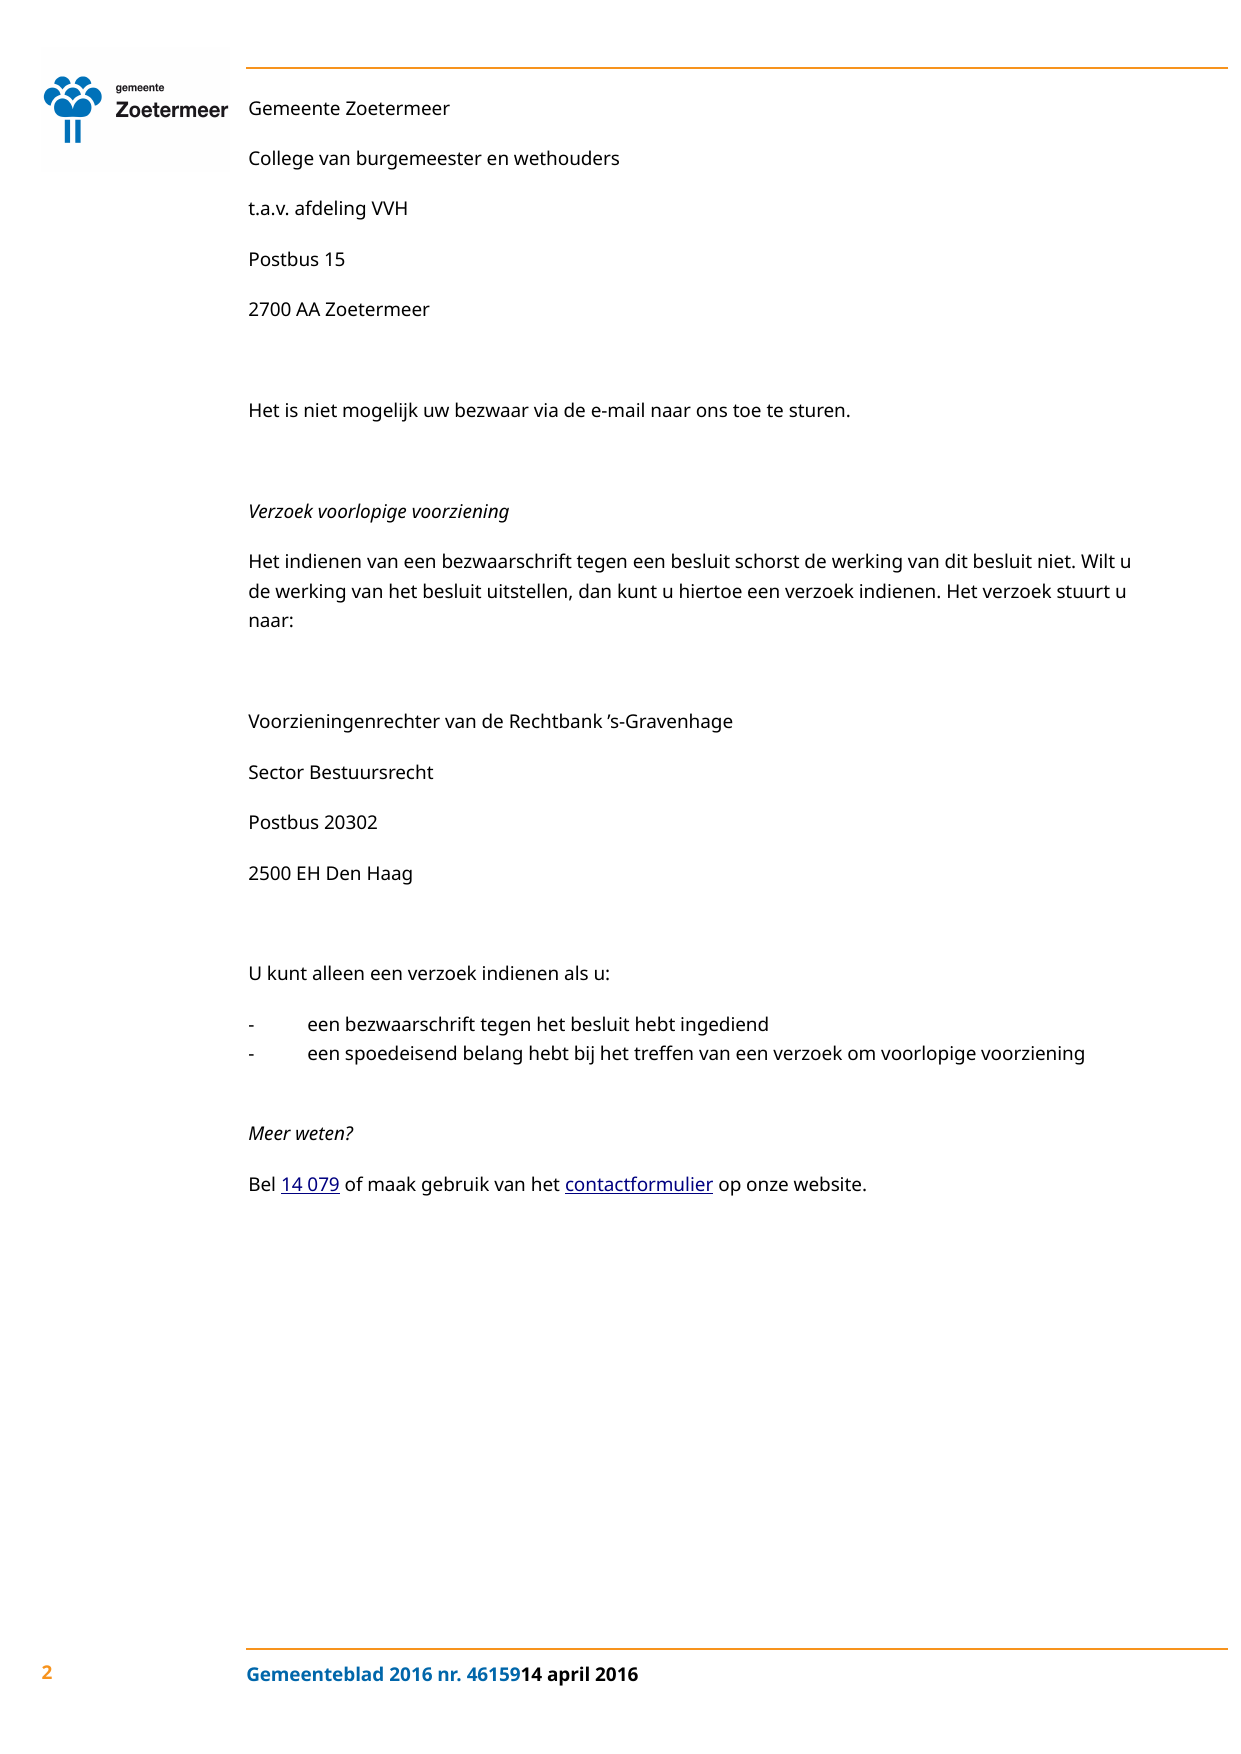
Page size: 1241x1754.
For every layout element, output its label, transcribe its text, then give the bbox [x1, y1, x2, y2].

text Postbus 20302 [248, 809, 1152, 835]
text Het indienen van een bezwaarschrift tegen een besluit schorst de werking van dit besluit niet. Wilt u de werking van het besluit uitstellen, dan kunt u hiertoe een verzoek indienen. Het verzoek stuurt u naar: [248, 548, 1152, 633]
text 2500 EH Den Haag [248, 860, 1152, 886]
text Meer weten? [248, 1121, 1152, 1146]
picture [41, 47, 231, 172]
list een bezwaarschrift tegen het besluit hebt ingediend [248, 1011, 1152, 1037]
text t.a.v. afdeling VVH [248, 196, 1152, 221]
text Verzoek voorlopige voorziening [248, 498, 1152, 524]
list een spoedeisend belang hebt bij het treffen van een verzoek om voorlopige voorziening [248, 1041, 1152, 1066]
text Sector Bestuursrecht [248, 759, 1152, 785]
text 2700 AA Zoetermeer [248, 296, 1152, 322]
text Gemeente Zoetermeer [248, 95, 1152, 121]
text Bel 14 079 of maak gebruik van het contactformulier op onze website. [248, 1171, 1152, 1197]
text College van burgemeester en wethouders [248, 145, 1152, 171]
text U kunt alleen een verzoek indienen als u: [248, 961, 1152, 986]
text Postbus 15 [248, 246, 1152, 272]
text Voorzieningenrechter van de Rechtbank ’s-Gravenhage [248, 708, 1152, 734]
text Het is niet mogelijk uw bezwaar via de e-mail naar ons toe te sturen. [248, 397, 1152, 423]
